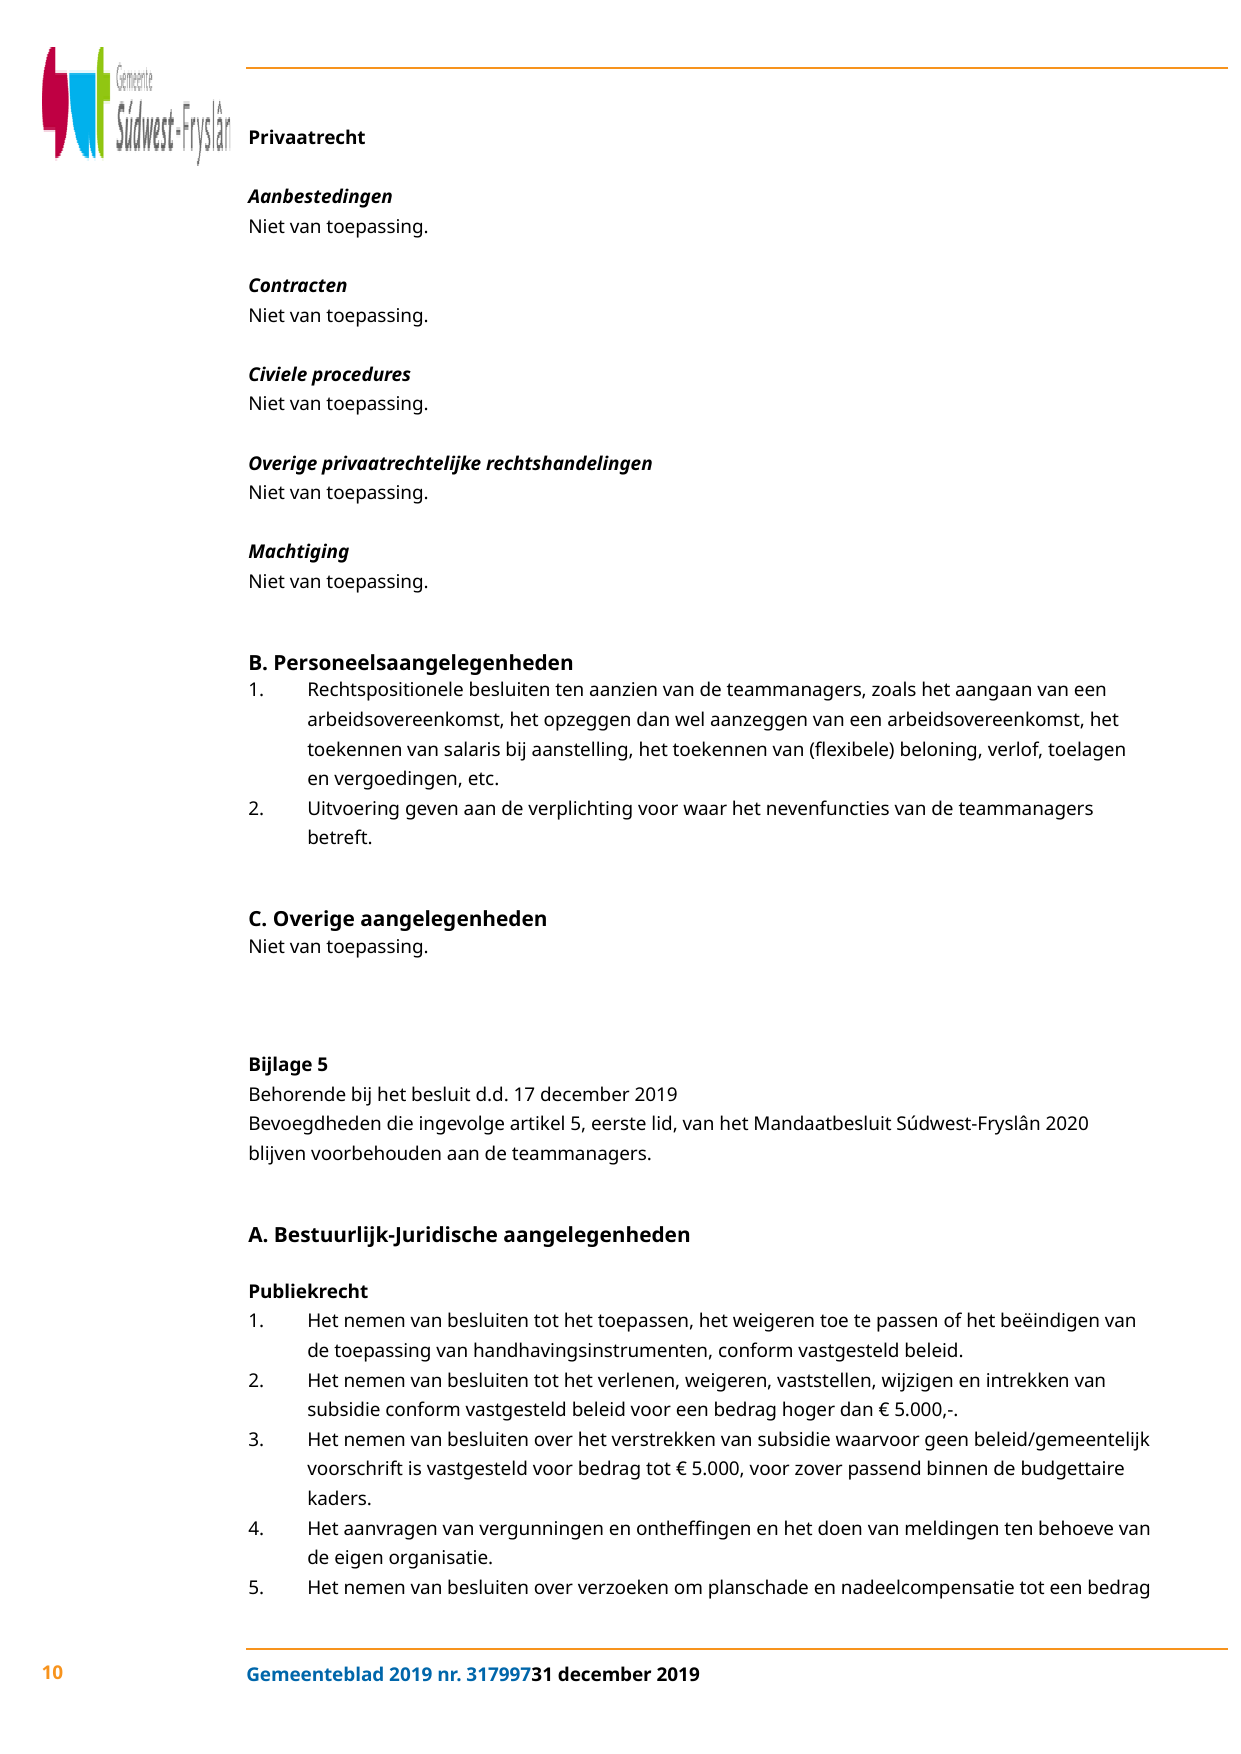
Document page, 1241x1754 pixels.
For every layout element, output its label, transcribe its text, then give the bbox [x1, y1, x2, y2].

text Behorende bij het besluit d.d. 17 december 2019 [248, 1081, 1152, 1107]
text Niet van toepassing. [248, 302, 1152, 328]
text Niet van toepassing. [248, 933, 1152, 959]
text Contracten [248, 272, 1152, 298]
text Bijlage 5 [248, 1051, 1152, 1077]
list Het nemen van besluiten over het verstrekken van subsidie waarvoor geen beleid/gemeentelijk voorschrift is vastgesteld voor bedrag tot € 5.000, voor zover passend binnen de budgettaire kaders. [248, 1426, 1152, 1511]
list Rechtspositionele besluiten ten aanzien van de teammanagers, zoals het aangaan van een arbeidsovereenkomst, het opzeggen dan wel aanzeggen van een arbeidsovereenkomst, het toekennen van salaris bij aanstelling, het toekennen van (flexibele) beloning, verlof, toelagen en vergoedingen, etc. [248, 677, 1152, 791]
text Bevoegdheden die ingevolge artikel 5, eerste lid, van het Mandaatbesluit Súdwest-Fryslân 2020 blijven voorbehouden aan de teammanagers. [248, 1110, 1152, 1166]
text Niet van toepassing. [248, 391, 1152, 416]
text B. Personeelsaangelegenheden [248, 648, 1152, 677]
text Civiele procedures [248, 361, 1152, 387]
text Publiekrecht [248, 1278, 1152, 1304]
list Het nemen van besluiten tot het toepassen, het weigeren toe te passen of het beëindigen van de toepassing van handhavingsinstrumenten, conform vastgesteld beleid. [248, 1308, 1152, 1363]
text Niet van toepassing. [248, 213, 1152, 239]
text Niet van toepassing. [248, 568, 1152, 594]
list Het nemen van besluiten tot het verlenen, weigeren, vaststellen, wijzigen en intrekken van subsidie conform vastgesteld beleid voor een bedrag hoger dan € 5.000,-. [248, 1367, 1152, 1422]
text A. Bestuurlijk-Juridische aangelegenheden [248, 1220, 1152, 1248]
list Het nemen van besluiten over verzoeken om planschade en nadeelcompensatie tot een bedrag [248, 1574, 1152, 1599]
text C. Overige aangelegenheden [248, 904, 1152, 933]
text Niet van toepassing. [248, 479, 1152, 505]
text Machtiging [248, 538, 1152, 564]
text Overige privaatrechtelijke rechtshandelingen [248, 450, 1152, 476]
list Het aanvragen van vergunningen en ontheffingen en het doen van meldingen ten behoeve van de eigen organisatie. [248, 1515, 1152, 1570]
text Privaatrecht [248, 124, 1152, 150]
picture [41, 47, 231, 172]
list Uitvoering geven aan de verplichting voor waar het nevenfuncties van de teammanagers betreft. [248, 795, 1152, 850]
text Aanbestedingen [248, 183, 1152, 209]
